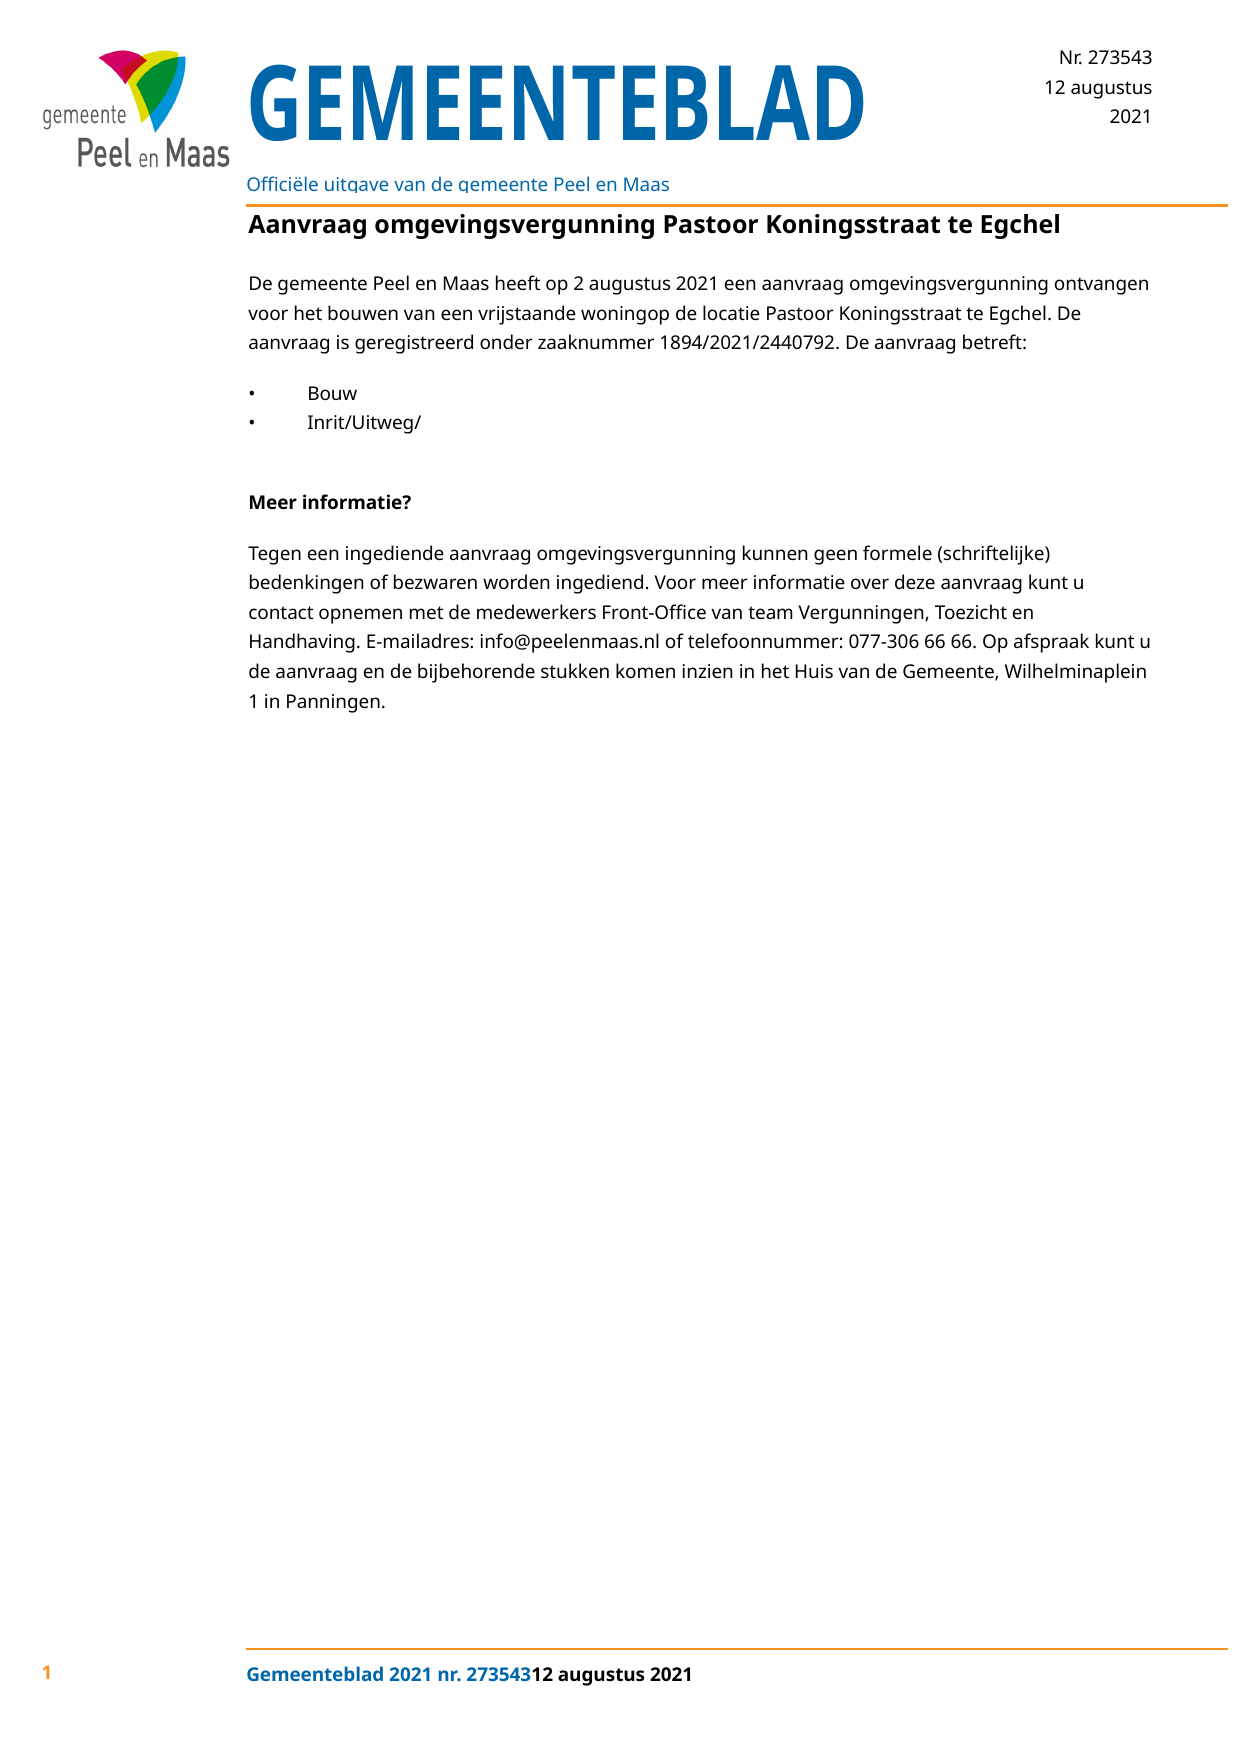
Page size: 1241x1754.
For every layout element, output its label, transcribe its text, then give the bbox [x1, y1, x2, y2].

list Inrit/Uitweg/ [248, 409, 1152, 435]
text Meer informatie? [248, 489, 1152, 515]
picture [41, 47, 231, 172]
list Bouw [248, 380, 1152, 406]
text De gemeente Peel en Maas heeft op 2 augustus 2021 een aanvraag omgevingsvergunning ontvangen voor het bouwen van een vrijstaande woningop de locatie Pastoor Koningsstraat te Egchel. De aanvraag is geregistreerd onder zaaknummer 1894/2021/2440792. De aanvraag betreft: [248, 270, 1152, 355]
text Aanvraag omgevingsvergunning Pastoor Koningsstraat te Egchel [248, 207, 1152, 241]
text Tegen een ingediende aanvraag omgevingsvergunning kunnen geen formele (schriftelijke) bedenkingen of bezwaren worden ingediend. Voor meer informatie over deze aanvraag kunt u contact opnemen met de medewerkers Front-Office van team Vergunningen, Toezicht en Handhaving. E-mailadres: info@peelenmaas.nl of telefoonnummer: 077-306 66 66. Op afspraak kunt u de aanvraag en de bijbehorende stukken komen inzien in het Huis van de Gemeente, Wilhelminaplein 1 in Panningen. [248, 540, 1152, 713]
